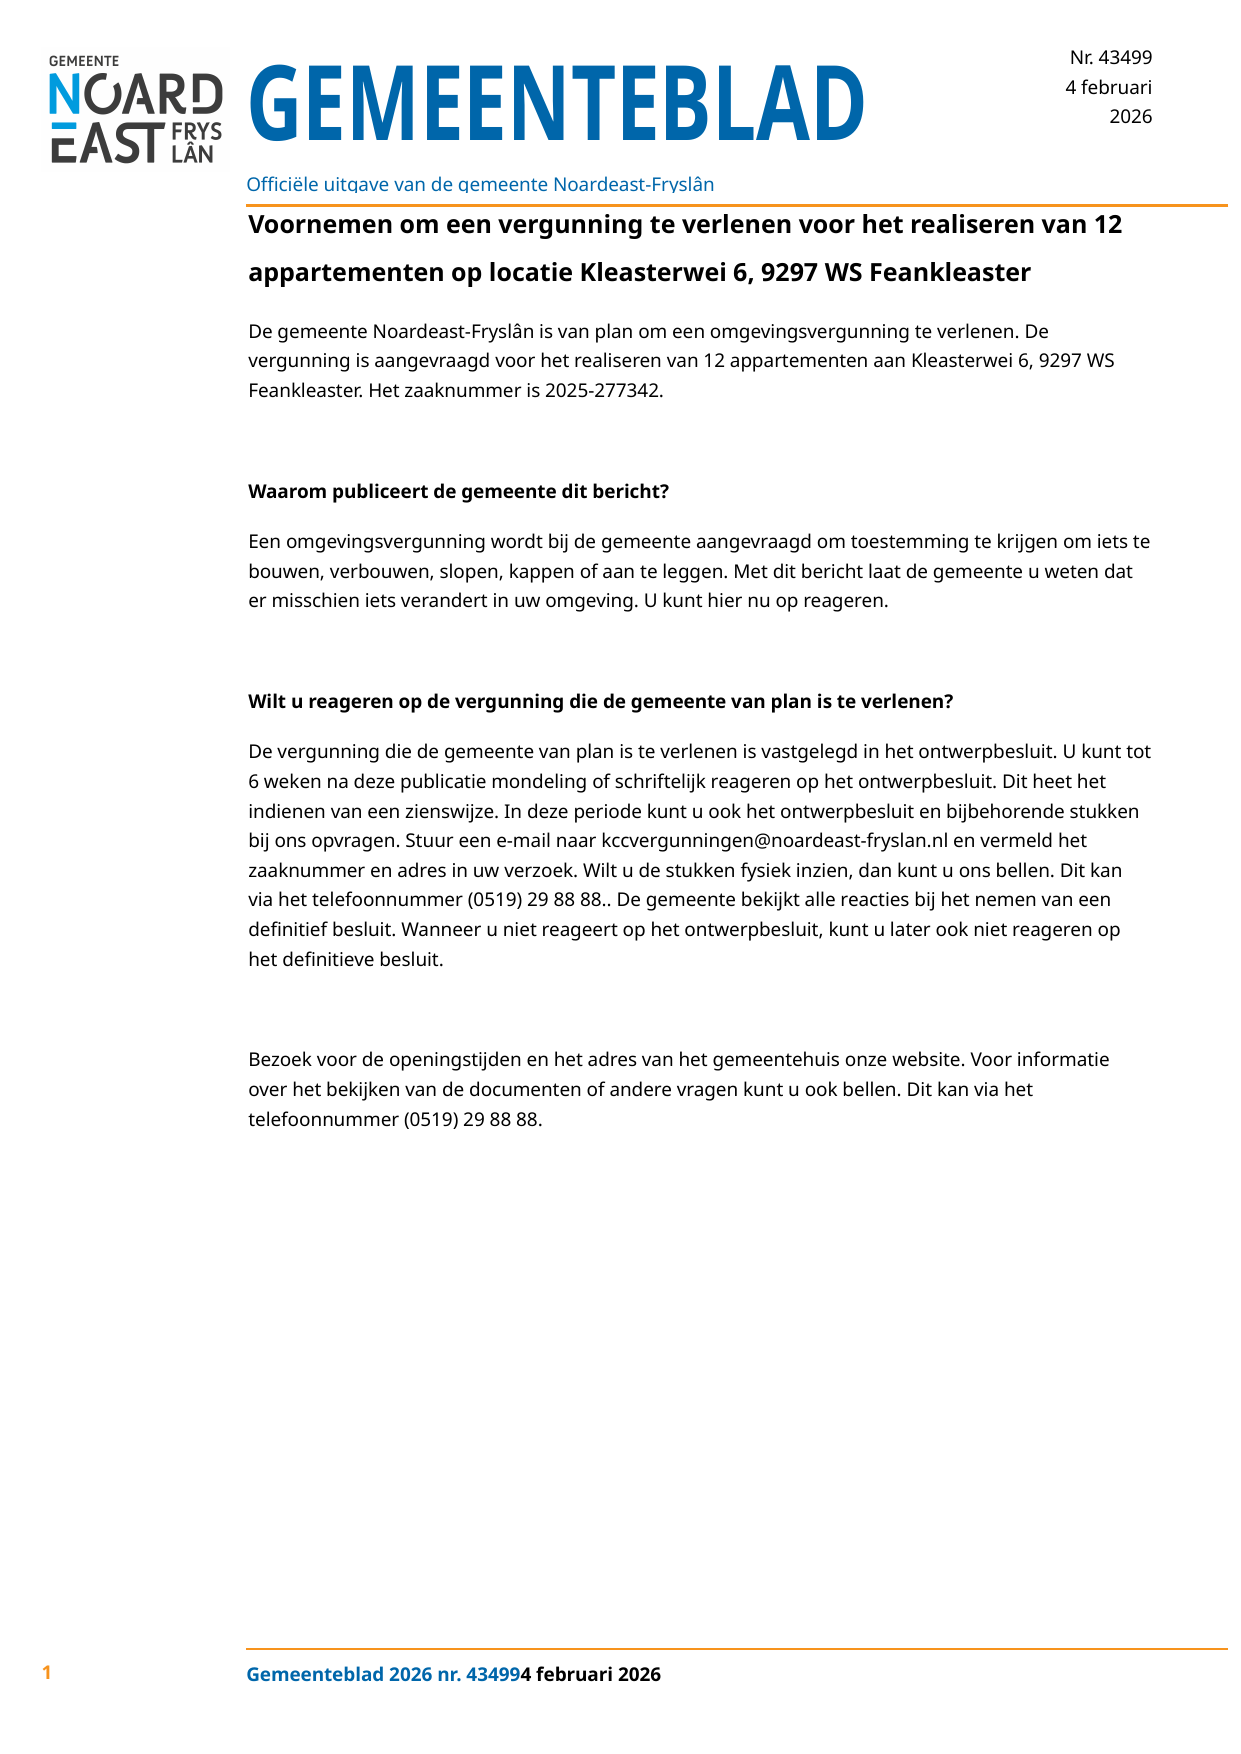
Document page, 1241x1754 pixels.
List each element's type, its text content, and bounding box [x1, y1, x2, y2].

text Waarom publiceert de gemeente dit bericht? [248, 478, 1152, 504]
text Bezoek voor de openingstijden en het adres van het gemeentehuis onze website. Voor informatie over het bekijken van de documenten of andere vragen kunt u ook bellen. Dit kan via het telefoonnummer (0519) 29 88 88. [248, 1047, 1152, 1132]
text De vergunning die de gemeente van plan is te verlenen is vastgelegd in het ontwerpbesluit. U kunt tot 6 weken na deze publicatie mondeling of schriftelijk reageren op het ontwerpbesluit. Dit heet het indienen van een zienswijze. In deze periode kunt u ook het ontwerpbesluit en bijbehorende stukken bij ons opvragen. Stuur een e-mail naar kccvergunningen@noardeast-fryslan.nl en vermeld het zaaknummer en adres in uw verzoek. Wilt u de stukken fysiek inzien, dan kunt u ons bellen. Dit kan via het telefoonnummer (0519) 29 88 88.. De gemeente bekijkt alle reacties bij het nemen van een definitief besluit. Wanneer u niet reageert op het ontwerpbesluit, kunt u later ook niet reageren op het definitieve besluit. [248, 739, 1152, 972]
text Een omgevingsvergunning wordt bij de gemeente aangevraagd om toestemming te krijgen om iets te bouwen, verbouwen, slopen, kappen of aan te leggen. Met dit bericht laat de gemeente u weten dat er misschien iets verandert in uw omgeving. U kunt hier nu op reageren. [248, 528, 1152, 613]
picture [41, 47, 231, 172]
text Voornemen om een vergunning te verlenen voor het realiseren van 12 appartementen op locatie Kleasterwei 6, 9297 WS Feankleaster [248, 207, 1152, 288]
text De gemeente Noardeast-Fryslân is van plan om een omgevingsvergunning te verlenen. De vergunning is aangevraagd voor het realiseren van 12 appartementen aan Kleasterwei 6, 9297 WS Feankleaster. Het zaaknummer is 2025-277342. [248, 318, 1152, 403]
text Wilt u reageren op de vergunning die de gemeente van plan is te verlenen? [248, 688, 1152, 714]
